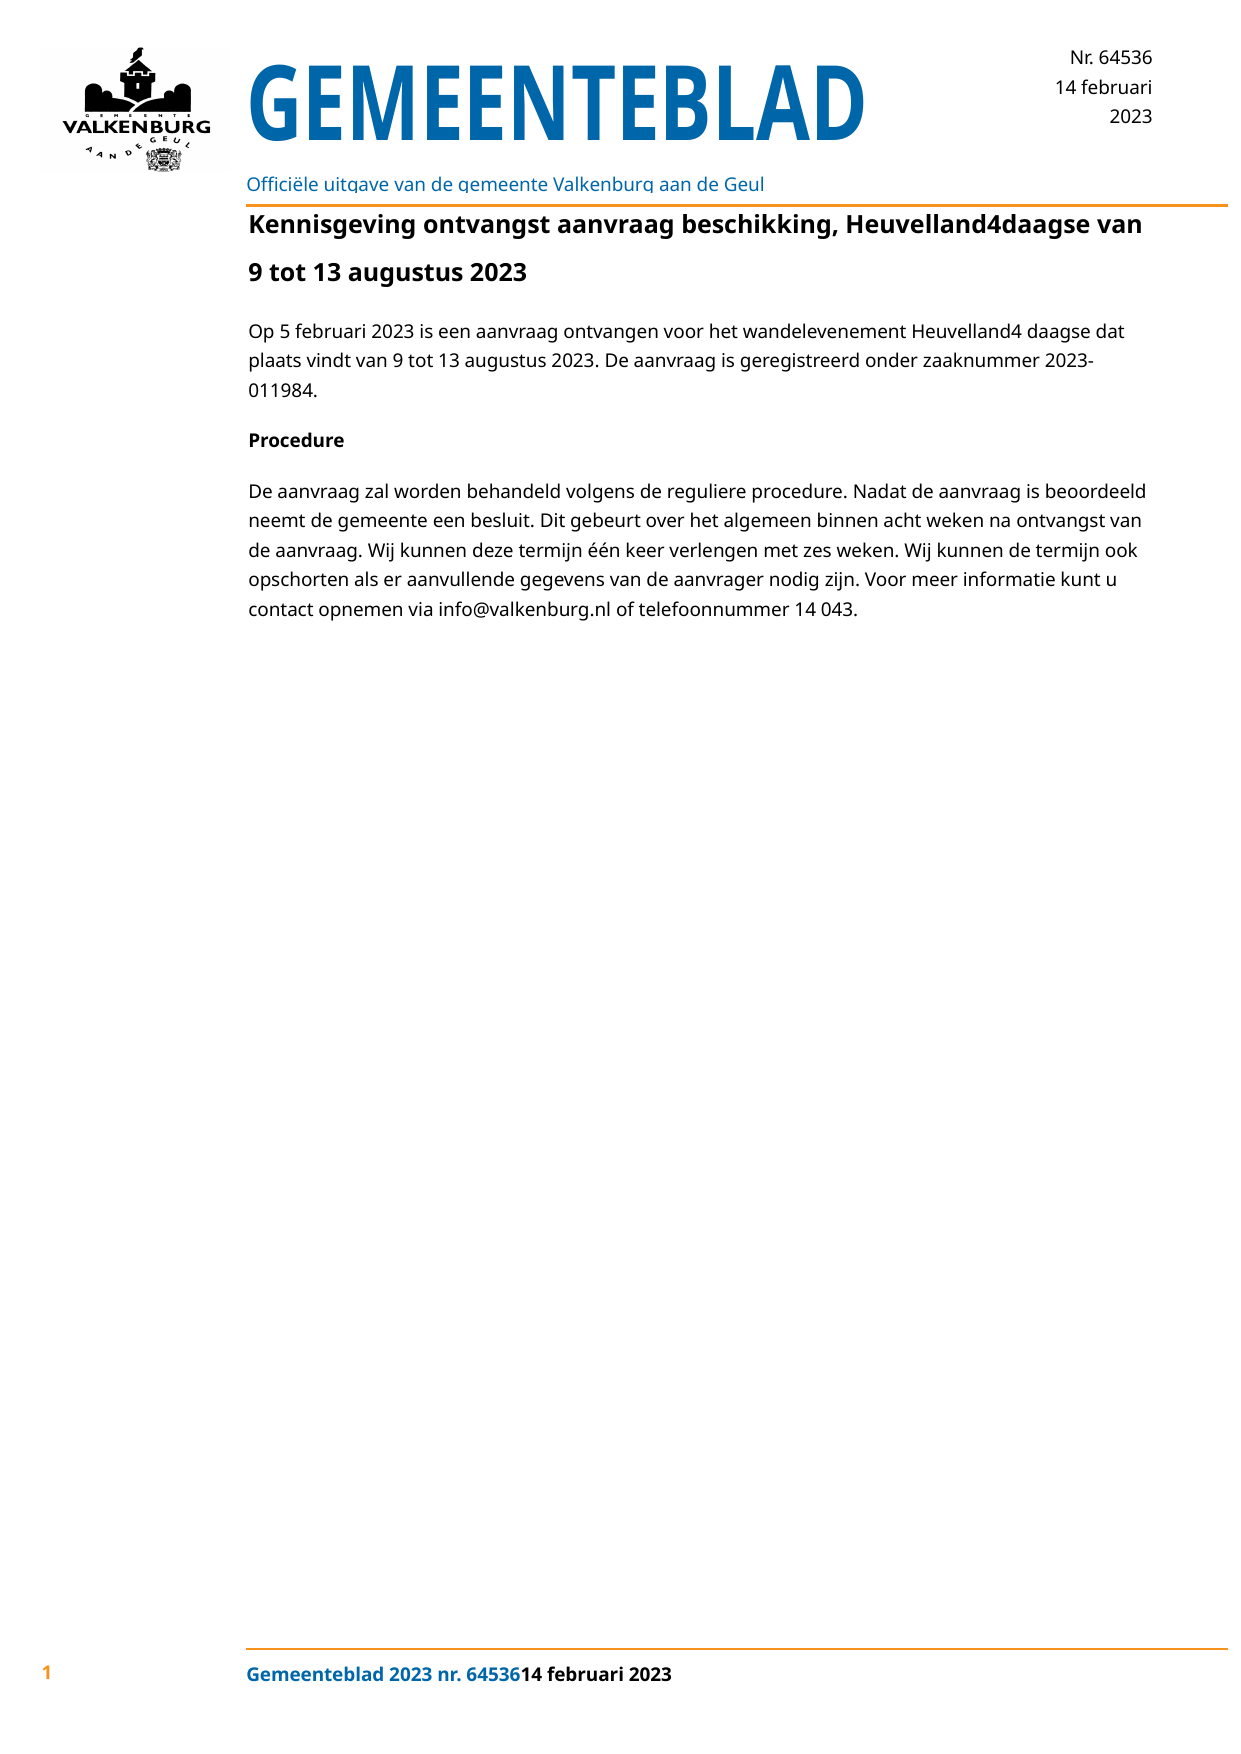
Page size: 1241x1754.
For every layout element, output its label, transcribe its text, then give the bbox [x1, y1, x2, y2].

text Procedure [248, 427, 1152, 453]
text Op 5 februari 2023 is een aanvraag ontvangen voor het wandelevenement Heuvelland4 daagse dat plaats vindt van 9 tot 13 augustus 2023. De aanvraag is geregistreerd onder zaaknummer 2023-011984. [248, 318, 1152, 403]
text Kennisgeving ontvangst aanvraag beschikking, Heuvelland4daagse van 9 tot 13 augustus 2023 [248, 207, 1152, 288]
text De aanvraag zal worden behandeld volgens de reguliere procedure. Nadat de aanvraag is beoordeeld neemt de gemeente een besluit. Dit gebeurt over het algemeen binnen acht weken na ontvangst van de aanvraag. Wij kunnen deze termijn één keer verlengen met zes weken. Wij kunnen de termijn ook opschorten als er aanvullende gegevens van de aanvrager nodig zijn. Voor meer informatie kunt u contact opnemen via info@valkenburg.nl of telefoonnummer 14 043. [248, 478, 1152, 622]
picture [41, 47, 231, 172]
